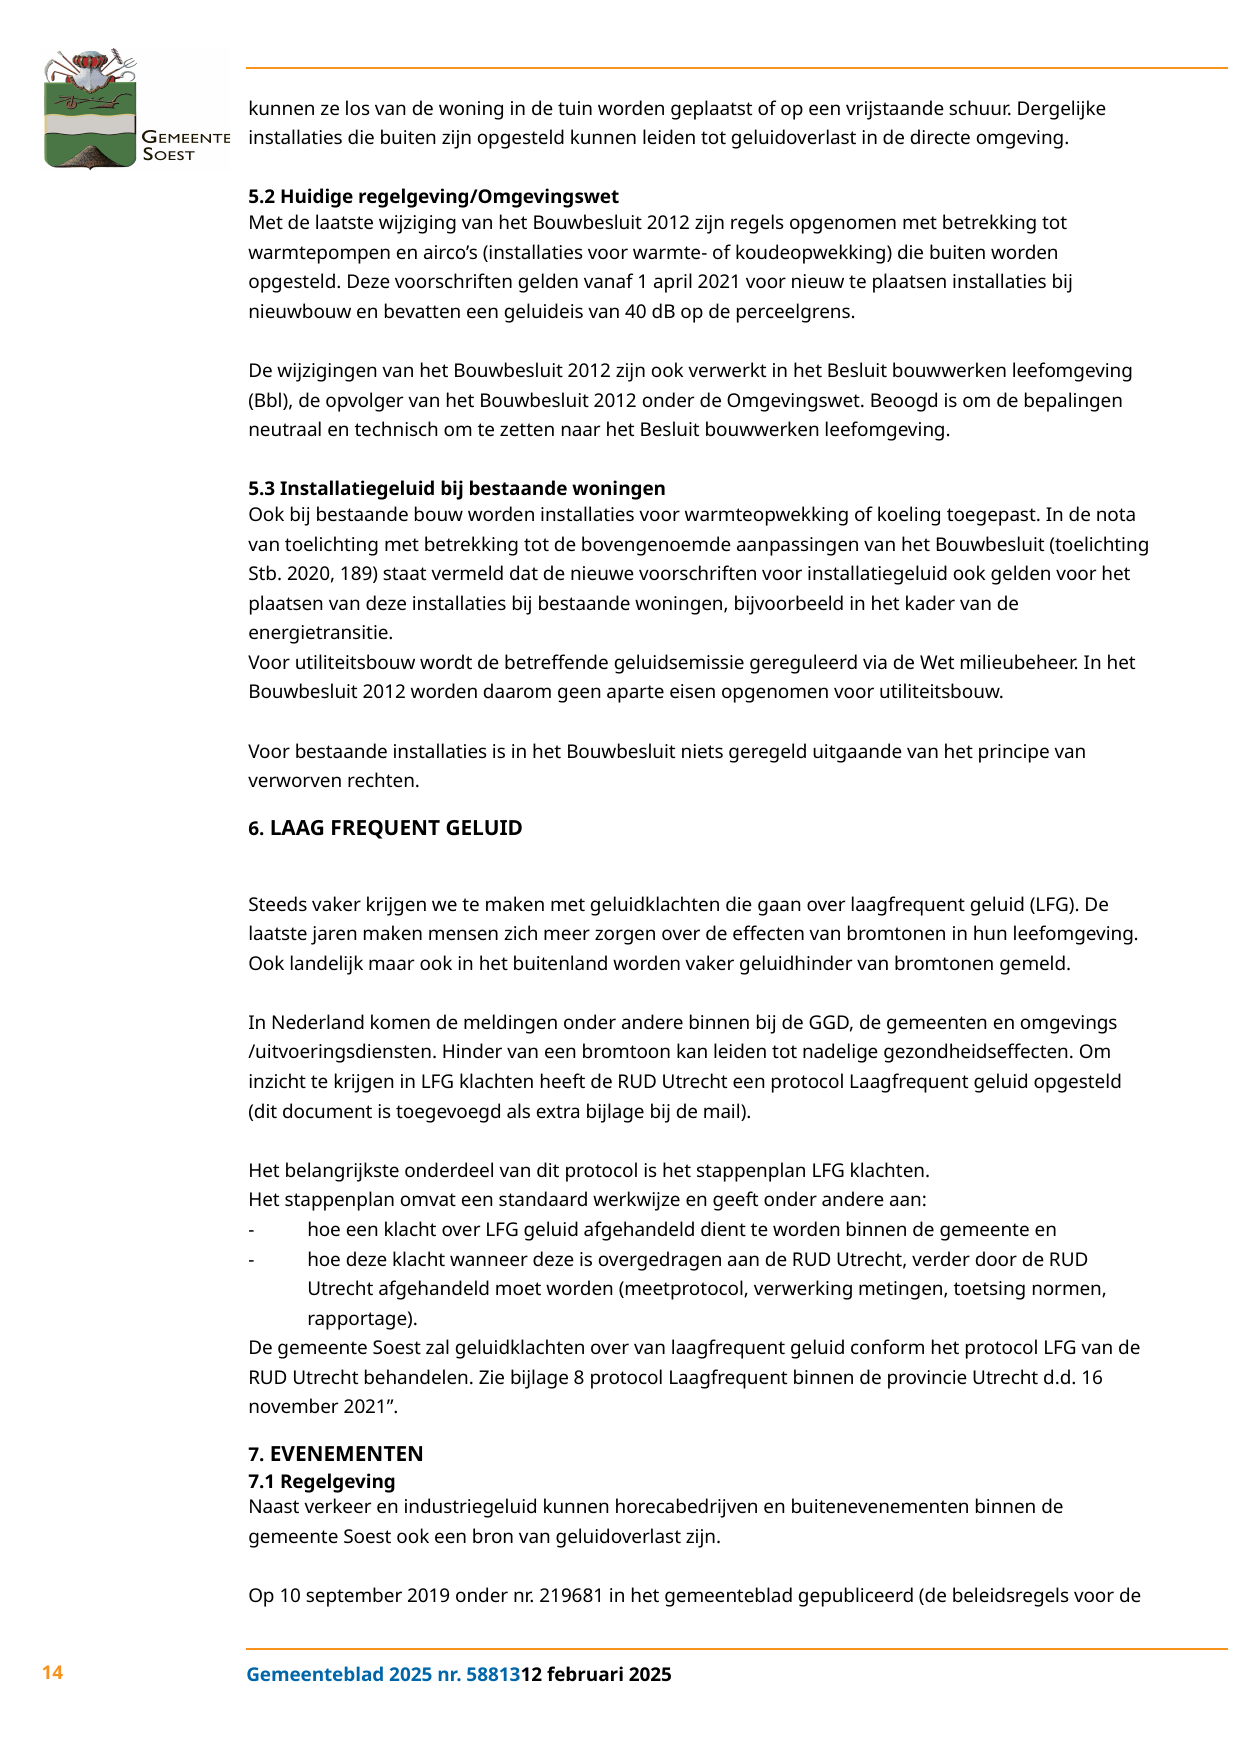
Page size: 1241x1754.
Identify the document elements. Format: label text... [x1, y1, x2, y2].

text De gemeente Soest zal geluidklachten over van laagfrequent geluid conform het protocol LFG van de RUD Utrecht behandelen. Zie bijlage 8 protocol Laagfrequent binnen de provincie Utrecht d.d. 16 november 2021”. [248, 1334, 1152, 1419]
text Het stappenplan omvat een standaard werkwijze en geeft onder andere aan: [248, 1187, 1152, 1212]
text kunnen ze los van de woning in de tuin worden geplaatst of op een vrijstaande schuur. Dergelijke installaties die buiten zijn opgesteld kunnen leiden tot geluidoverlast in de directe omgeving. [248, 95, 1152, 150]
list hoe deze klacht wanneer deze is overgedragen aan de RUD Utrecht, verder door de RUD Utrecht afgehandeld moet worden (meetprotocol, verwerking metingen, toetsing normen, rapportage). [248, 1246, 1152, 1331]
text Met de laatste wijziging van het Bouwbesluit 2012 zijn regels opgenomen met betrekking tot warmtepompen en airco’s (installaties voor warmte- of koudeopwekking) die buiten worden opgesteld. Deze voorschriften gelden vanaf 1 april 2021 voor nieuw te plaatsen installaties bij nieuwbouw en bevatten een geluideis van 40 dB op de perceelgrens. [248, 209, 1152, 324]
list hoe een klacht over LFG geluid afgehandeld dient te worden binnen de gemeente en [248, 1216, 1152, 1242]
text De wijzigingen van het Bouwbesluit 2012 zijn ook verwerkt in het Besluit bouwwerken leefomgeving (Bbl), de opvolger van het Bouwbesluit 2012 onder de Omgevingswet. Beoogd is om de bepalingen neutraal en technisch om te zetten naar het Besluit bouwwerken leefomgeving. [248, 357, 1152, 442]
text 7.1 Regelgeving [248, 1468, 1152, 1493]
text 5.3 Installatiegeluid bij bestaande woningen [248, 476, 1152, 501]
text 5.2 Huidige regelgeving/Omgevingswet [248, 183, 1152, 209]
text Op 10 september 2019 onder nr. 219681 in het gemeenteblad gepubliceerd (de beleidsregels voor de [248, 1582, 1152, 1608]
text Het belangrijkste onderdeel van dit protocol is het stappenplan LFG klachten. [248, 1157, 1152, 1183]
text In Nederland komen de meldingen onder andere binnen bij de GGD, de gemeenten en omgevings /uitvoeringsdiensten. Hinder van een bromtoon kan leiden tot nadelige gezondheidseffecten. Om inzicht te krijgen in LFG klachten heeft de RUD Utrecht een protocol Laagfrequent geluid opgesteld (dit document is toegevoegd als extra bijlage bij de mail). [248, 1009, 1152, 1124]
text Naast verkeer en industriegeluid kunnen horecabedrijven en buitenevenementen binnen de gemeente Soest ook een bron van geluidoverlast zijn. [248, 1493, 1152, 1549]
text Voor utiliteitsbouw wordt de betreffende geluidsemissie gereguleerd via de Wet milieubeheer. In het Bouwbesluit 2012 worden daarom geen aparte eisen opgenomen voor utiliteitsbouw. [248, 649, 1152, 704]
text Ook bij bestaande bouw worden installaties voor warmteopwekking of koeling toegepast. In de nota van toelichting met betrekking tot de bovengenoemde aanpassingen van het Bouwbesluit (toelichting Stb. 2020, 189) staat vermeld dat de nieuwe voorschriften voor installatiegeluid ook gelden voor het plaatsen van deze installaties bij bestaande woningen, bijvoorbeeld in het kader van de energietransitie. [248, 501, 1152, 645]
text 6. LAAG FREQUENT GELUID [248, 813, 1152, 842]
text 7. EVENEMENTEN [248, 1439, 1152, 1468]
picture [41, 47, 231, 172]
text Steeds vaker krijgen we te maken met geluidklachten die gaan over laagfrequent geluid (LFG). De laatste jaren maken mensen zich meer zorgen over de effecten van bromtonen in hun leefomgeving. Ook landelijk maar ook in het buitenland worden vaker geluidhinder van bromtonen gemeld. [248, 891, 1152, 976]
text Voor bestaande installaties is in het Bouwbesluit niets geregeld uitgaande van het principe van verworven rechten. [248, 738, 1152, 793]
